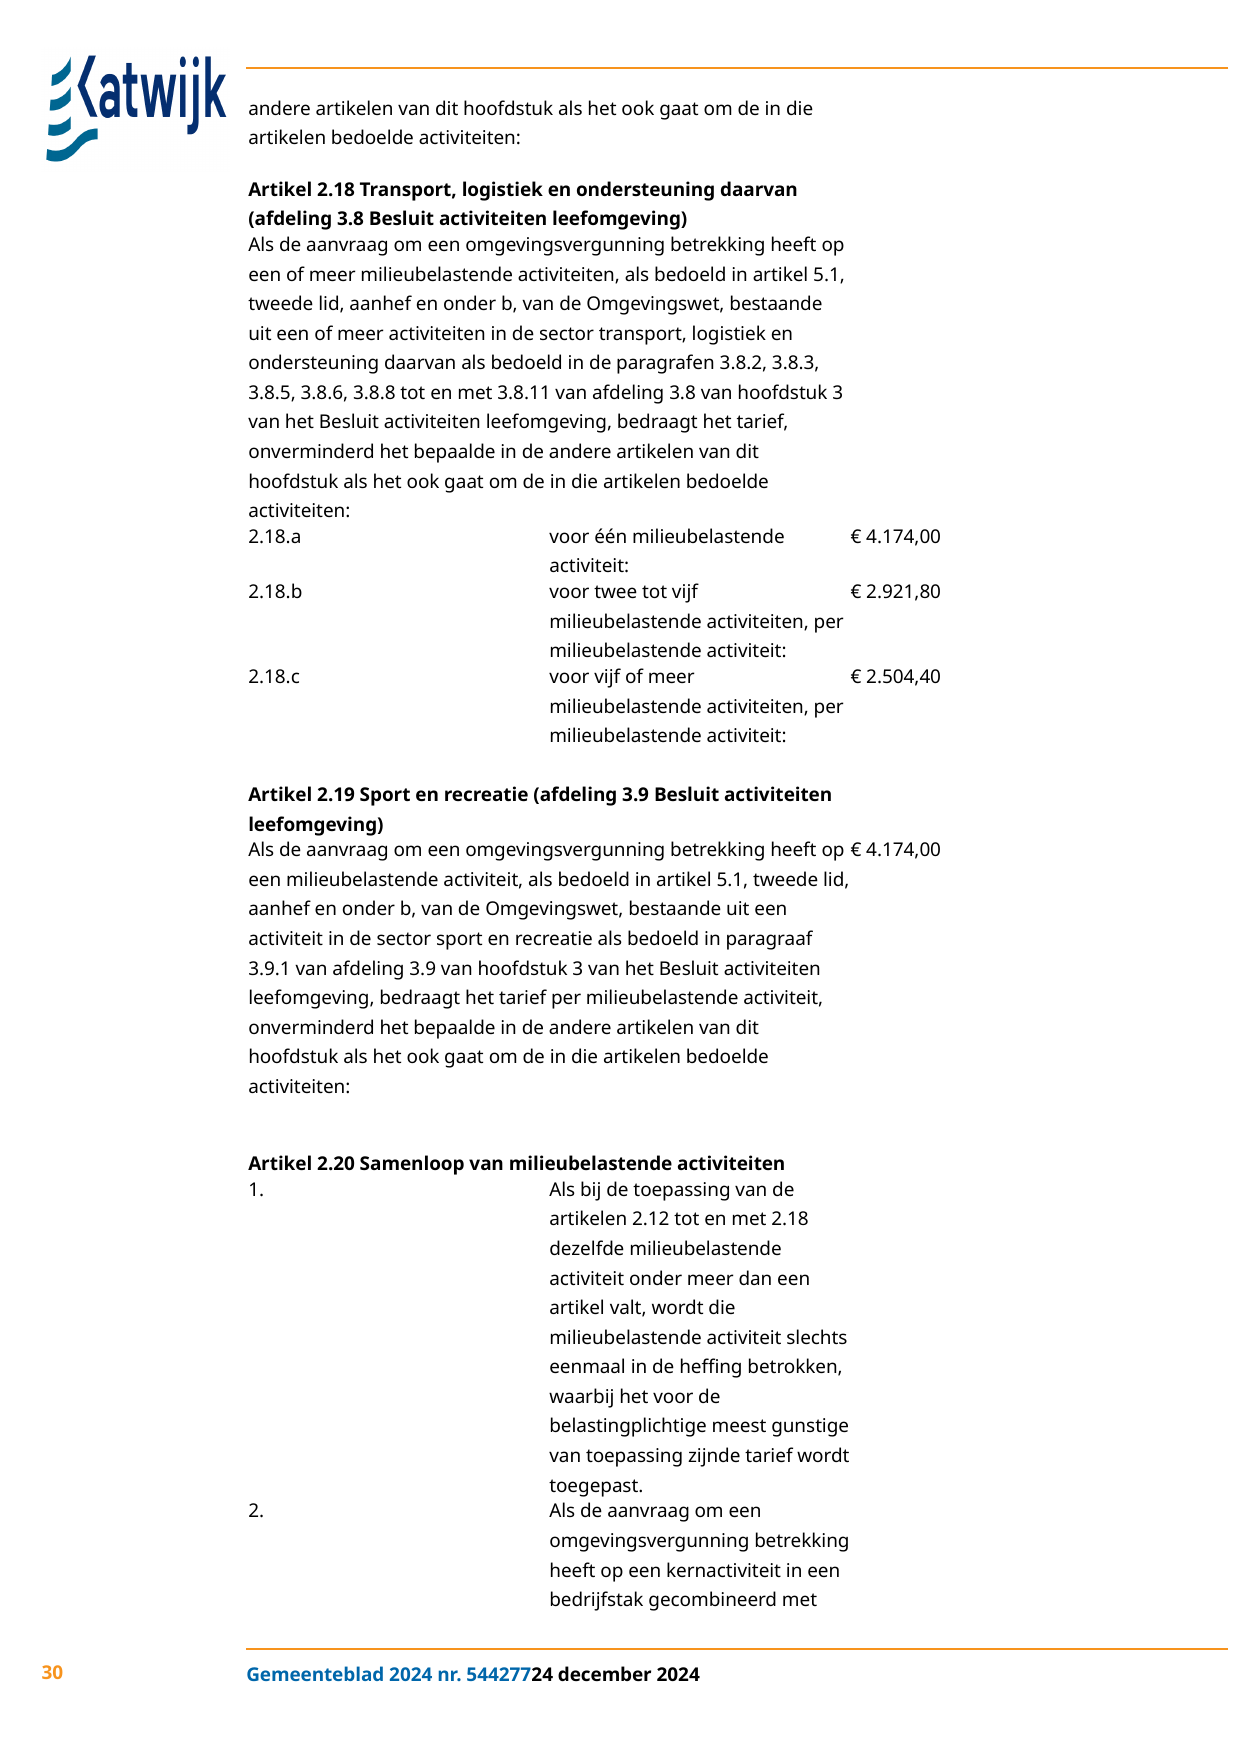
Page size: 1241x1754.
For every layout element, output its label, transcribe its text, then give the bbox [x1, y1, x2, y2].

picture [41, 47, 231, 172]
table_cell voor één milieubelastende activiteit: [549, 523, 850, 578]
table_cell 2.18.a [248, 523, 549, 578]
table_cell [850, 150, 1152, 176]
table_cell € 2.921,80 [850, 579, 1152, 663]
table_cell Als de aanvraag om een omgevingsvergunning betrekking heeft op een milieubelastende activiteit, als bedoeld in artikel 5.1, tweede lid, aanhef en onder b, van de Omgevingswet, bestaande uit een activiteit in de sector sport en recreatie als bedoeld in paragraaf 3.9.1 van afdeling 3.9 van hoofdstuk 3 van het Besluit activiteiten leefomgeving, bedraagt het tarief per milieubelastende activiteit, onverminderd het bepaalde in de andere artikelen van dit hoofdstuk als het ook gaat om de in die artikelen bedoelde activiteiten: [248, 836, 850, 1099]
table_cell voor twee tot vijf milieubelastende activiteiten, per milieubelastende activiteit: [549, 579, 850, 663]
table_cell Als de aanvraag om een omgevingsvergunning betrekking heeft op een kernactiviteit in een bedrijfstak gecombineerd met [549, 1498, 850, 1612]
table_cell [850, 1150, 1152, 1176]
table_cell [248, 1125, 850, 1150]
table_cell € 4.174,00 [850, 523, 1152, 578]
table_header [850, 781, 1152, 836]
table_cell Als de aanvraag om een omgevingsvergunning betrekking heeft op een of meer milieubelastende activiteiten, als bedoeld in artikel 5.1, tweede lid, aanhef en onder b, van de Omgevingswet, bestaande uit een of meer activiteiten in de sector transport, logistiek en ondersteuning daarvan als bedoeld in de paragrafen 3.8.2, 3.8.3, 3.8.5, 3.8.6, 3.8.8 tot en met 3.8.11 van afdeling 3.8 van hoofdstuk 3 van het Besluit activiteiten leefomgeving, bedraagt het tarief, onverminderd het bepaalde in de andere artikelen van dit hoofdstuk als het ook gaat om de in die artikelen bedoelde activiteiten: [248, 231, 850, 523]
table_cell [850, 176, 1152, 231]
table_cell andere artikelen van dit hoofdstuk als het ook gaat om de in die artikelen bedoelde activiteiten: [248, 95, 850, 150]
table_cell 2.18.c [248, 663, 549, 748]
table_cell [850, 1176, 1152, 1498]
table_cell [248, 1099, 850, 1124]
table_cell [850, 231, 1152, 523]
table_cell Als bij de toepassing van de artikelen 2.12 tot en met 2.18 dezelfde milieubelastende activiteit onder meer dan een artikel valt, wordt die milieubelastende activiteit slechts eenmaal in de heffing betrokken, waarbij het voor de belastingplichtige meest gunstige van toepassing zijnde tarief wordt toegepast. [549, 1176, 850, 1498]
table_cell 1. [248, 1176, 549, 1498]
table_cell [850, 1498, 1152, 1612]
table_cell € 2.504,40 [850, 663, 1152, 748]
table_cell [850, 1099, 1152, 1124]
table_cell voor vijf of meer milieubelastende activiteiten, per milieubelastende activiteit: [549, 663, 850, 748]
table_cell Artikel 2.20 Samenloop van milieubelastende activiteiten [248, 1150, 850, 1176]
table_header Artikel 2.19 Sport en recreatie (afdeling 3.9 Besluit activiteiten leefomgeving) [248, 781, 850, 836]
table_cell € 4.174,00 [850, 836, 1152, 1099]
table_cell Artikel 2.18 Transport, logistiek en ondersteuning daarvan (afdeling 3.8 Besluit activiteiten leefomgeving) [248, 176, 850, 231]
table_cell [850, 1125, 1152, 1150]
table_cell 2.18.b [248, 579, 549, 663]
table_cell 2. [248, 1498, 549, 1612]
table_cell [248, 150, 549, 176]
table_cell [549, 150, 850, 176]
table_cell [850, 95, 1152, 150]
